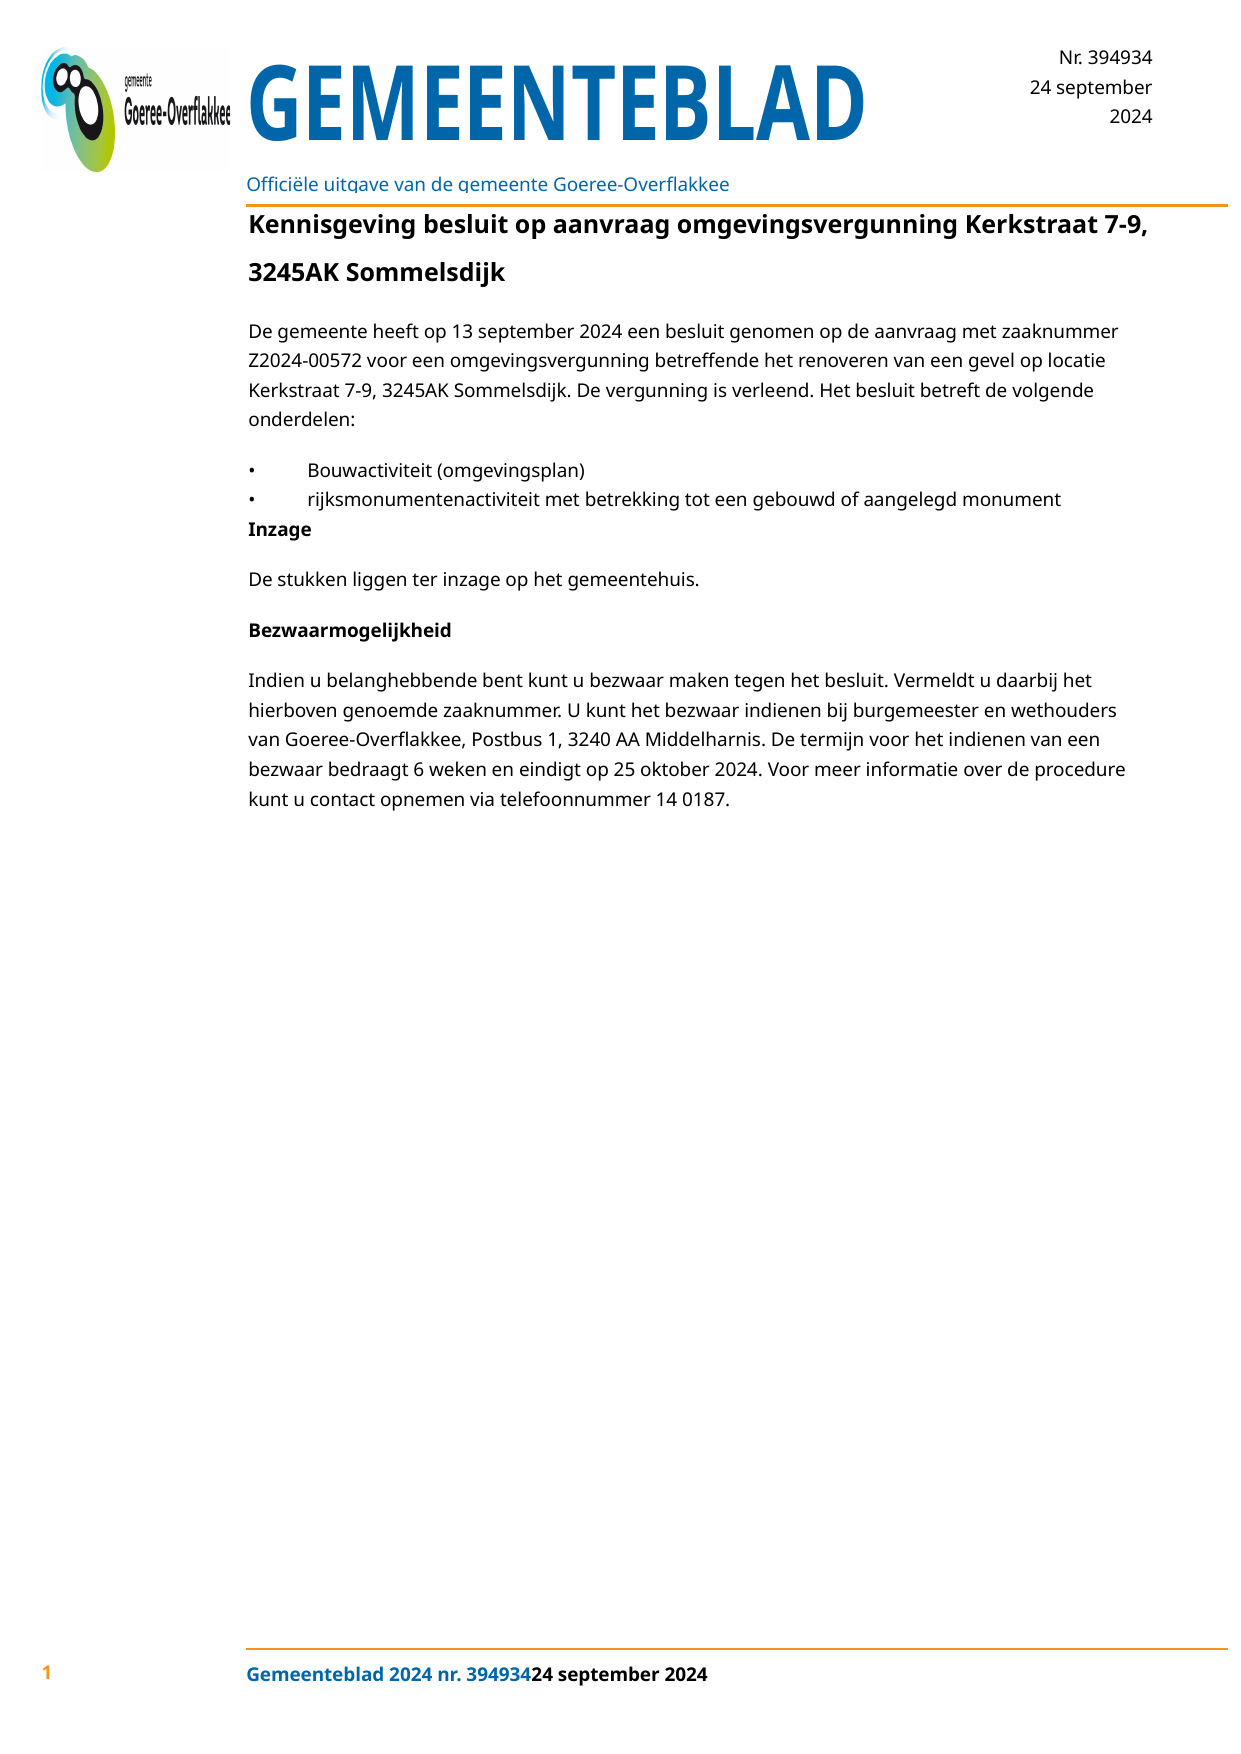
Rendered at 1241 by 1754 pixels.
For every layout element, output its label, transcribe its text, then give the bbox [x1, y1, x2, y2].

list rijksmonumentenactiviteit met betrekking tot een gebouwd of aangelegd monument [248, 487, 1152, 512]
list Bouwactiviteit (omgevingsplan) [248, 457, 1152, 483]
text Inzage [248, 516, 1152, 542]
text Indien u belanghebbende bent kunt u bezwaar maken tegen het besluit. Vermeldt u daarbij het hierboven genoemde zaaknummer. U kunt het bezwaar indienen bij burgemeester en wethouders van Goeree-Overflakkee, Postbus 1, 3240 AA Middelharnis. De termijn voor het indienen van een bezwaar bedraagt 6 weken en eindigt op 25 oktober 2024. Voor meer informatie over de procedure kunt u contact opnemen via telefoonnummer 14 0187. [248, 667, 1152, 812]
text De gemeente heeft op 13 september 2024 een besluit genomen op de aanvraag met zaaknummer Z2024-00572 voor een omgevingsvergunning betreffende het renoveren van een gevel op locatie Kerkstraat 7-9, 3245AK Sommelsdijk. De vergunning is verleend. Het besluit betreft de volgende onderdelen: [248, 318, 1152, 432]
text Kennisgeving besluit op aanvraag omgevingsvergunning Kerkstraat 7-9, 3245AK Sommelsdijk [248, 207, 1152, 288]
text Bezwaarmogelijkheid [248, 617, 1152, 643]
picture [41, 47, 231, 172]
text De stukken liggen ter inzage op het gemeentehuis. [248, 567, 1152, 592]
